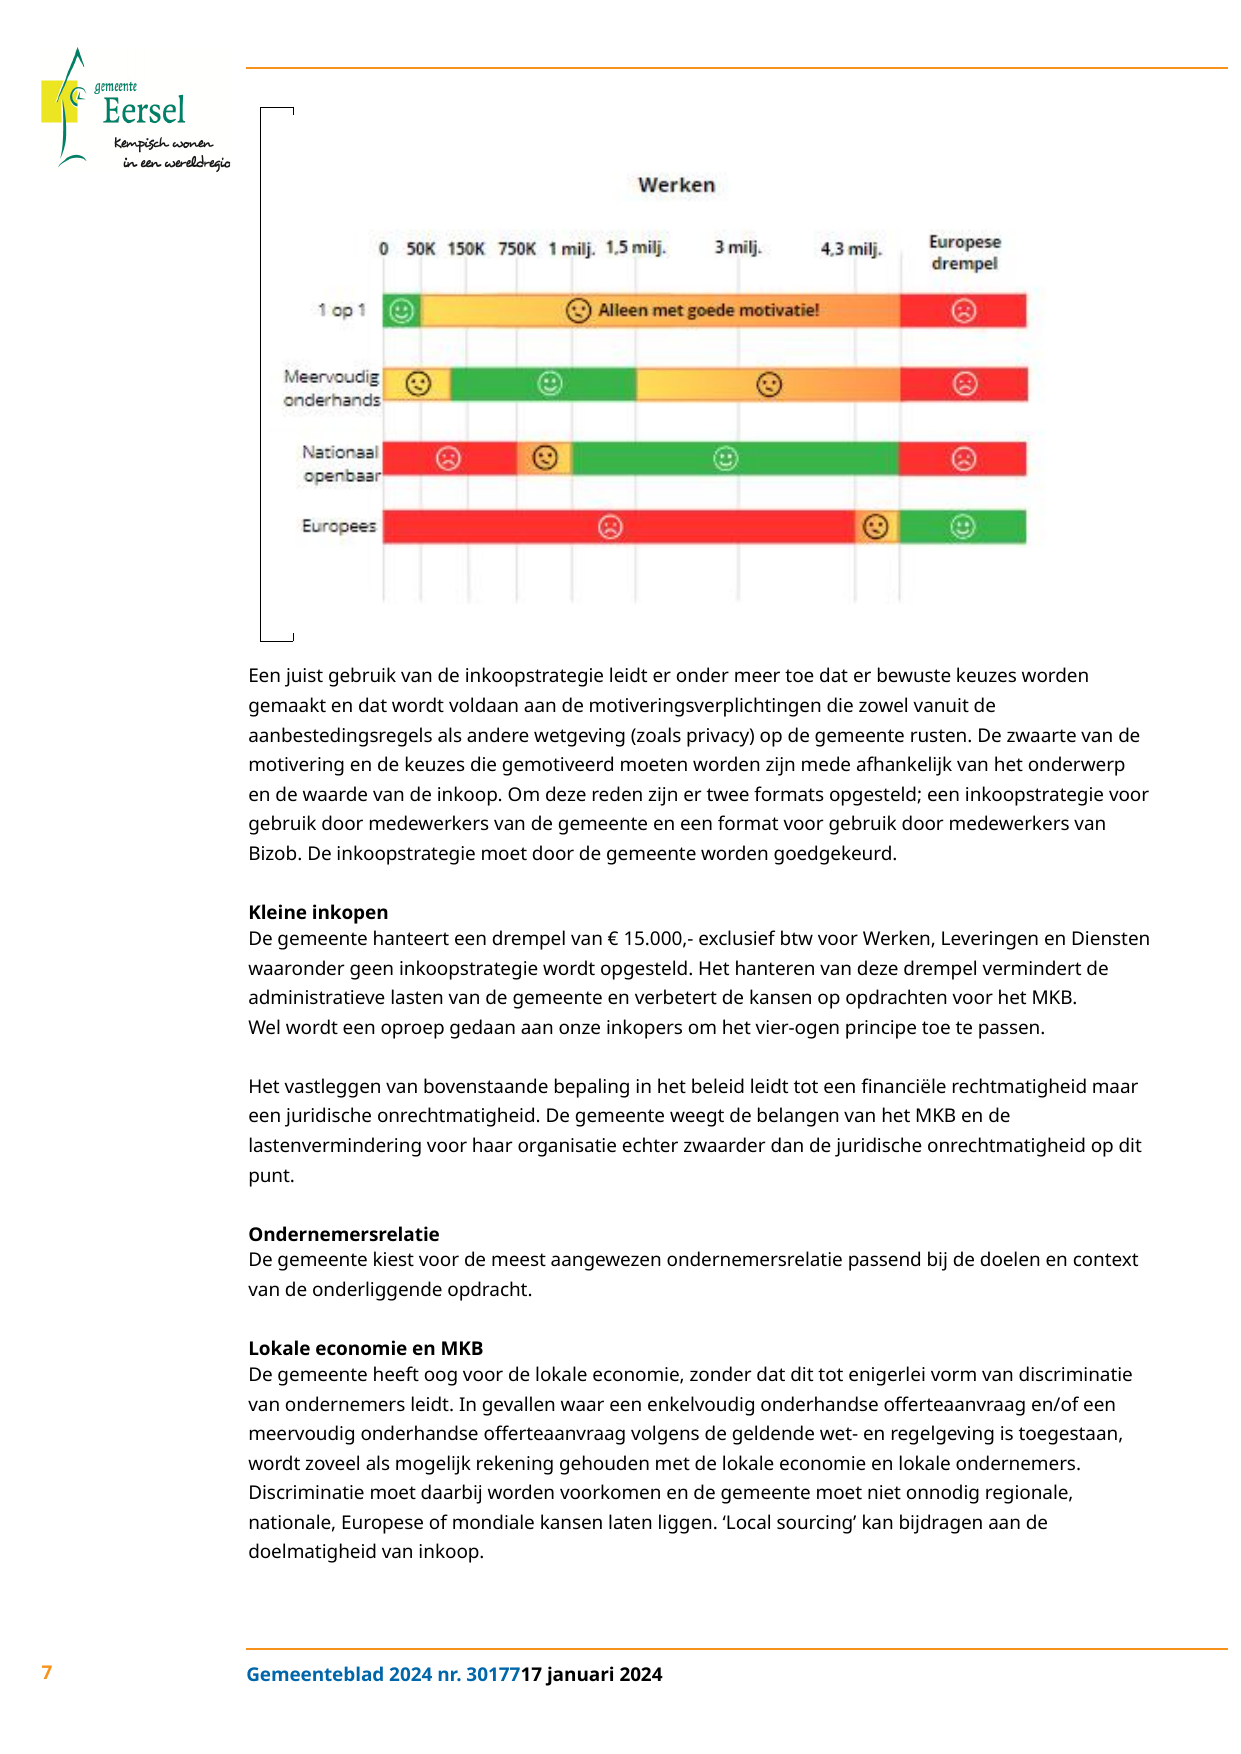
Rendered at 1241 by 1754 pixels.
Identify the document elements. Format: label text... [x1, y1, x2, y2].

text De gemeente heeft oog voor de lokale economie, zonder dat dit tot enigerlei vorm van discriminatie van ondernemers leidt. In gevallen waar een enkelvoudig onderhandse offerteaanvraag en/of een meervoudig onderhandse offerteaanvraag volgens de geldende wet- en regelgeving is toegestaan, wordt zoveel als mogelijk rekening gehouden met de lokale economie en lokale ondernemers. Discriminatie moet daarbij worden voorkomen en de gemeente moet niet onnodig regionale, nationale, Europese of mondiale kansen laten liggen. ‘Local sourcing’ kan bijdragen aan de doelmatigheid van inkoop. [248, 1361, 1152, 1564]
text De gemeente kiest voor de meest aangewezen ondernemersrelatie passend bij de doelen en context van de onderliggende opdracht. [248, 1247, 1152, 1302]
text Kleine inkopen [248, 899, 1152, 925]
text Wel wordt een oproep gedaan aan onze inkopers om het vier-ogen principe toe te passen. [248, 1014, 1152, 1039]
text Het vastleggen van bovenstaande bepaling in het beleid leidt tot een financiële rechtmatigheid maar een juridische onrechtmatigheid. De gemeente weegt de belangen van het MKB en de lastenvermindering voor haar organisatie echter zwaarder dan de juridische onrechtmatigheid op dit punt. [248, 1073, 1152, 1187]
picture [41, 47, 231, 172]
text Een juist gebruik van de inkoopstrategie leidt er onder meer toe dat er bewuste keuzes worden gemaakt en dat wordt voldaan aan de motiveringsverplichtingen die zowel vanuit de aanbestedingsregels als andere wetgeving (zoals privacy) op de gemeente rusten. De zwaarte van de motivering en de keuzes die gemotiveerd moeten worden zijn mede afhankelijk van het onderwerp en de waarde van de inkoop. Om deze reden zijn er twee formats opgesteld; een inkoopstrategie voor gebruik door medewerkers van de gemeente en een format voor gebruik door medewerkers van Bizob. De inkoopstrategie moet door de gemeente worden goedgekeurd. [248, 663, 1152, 866]
text De gemeente hanteert een drempel van € 15.000,- exclusief btw voor Werken, Leveringen en Diensten waaronder geen inkoopstrategie wordt opgesteld. Het hanteren van deze drempel vermindert de administratieve lasten van de gemeente en verbetert de kansen op opdrachten voor het MKB. [248, 925, 1152, 1010]
picture [268, 115, 1059, 633]
text Lokale economie en MKB [248, 1335, 1152, 1361]
text Ondernemersrelatie [248, 1221, 1152, 1247]
